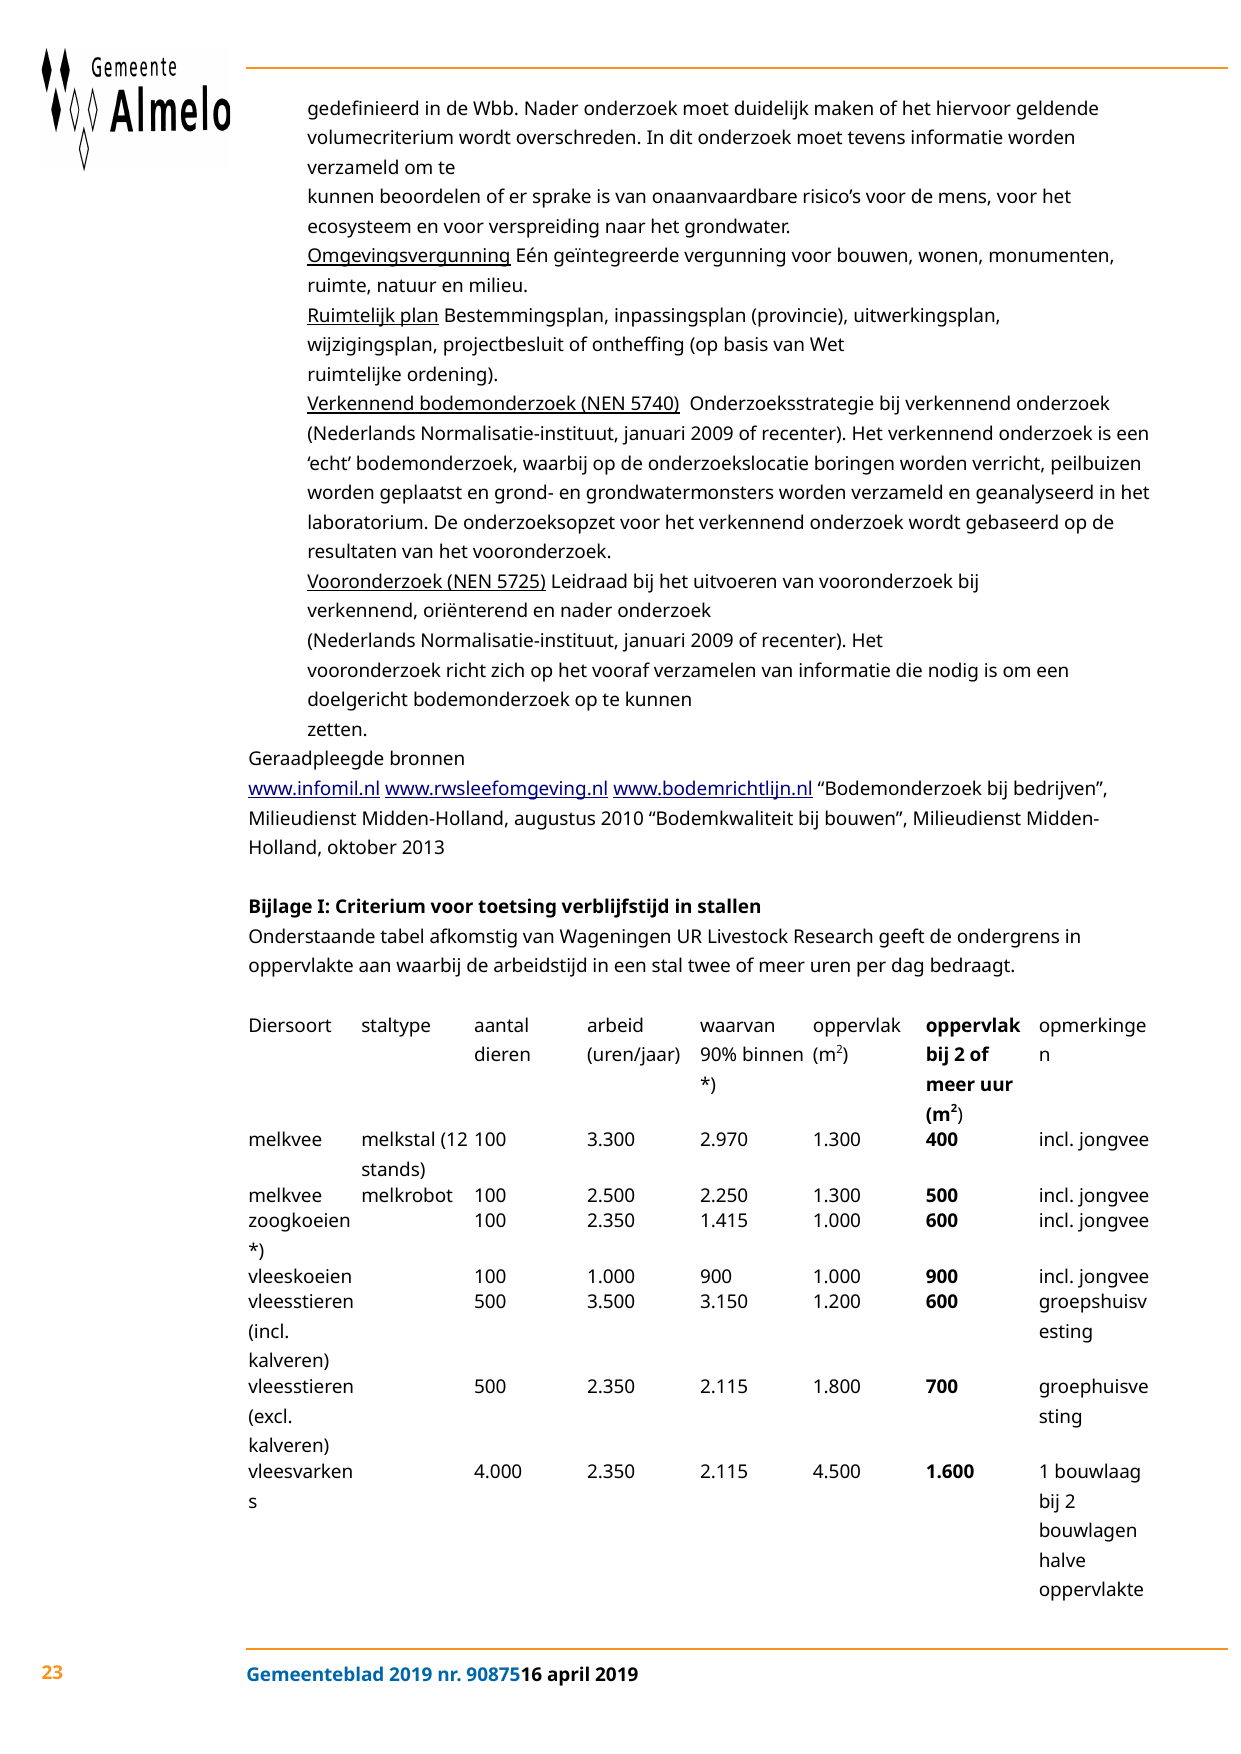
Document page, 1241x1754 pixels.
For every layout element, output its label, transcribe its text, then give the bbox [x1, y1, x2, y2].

table_cell 1.000 [587, 1263, 700, 1288]
table_cell 2.350 [587, 1458, 700, 1602]
table_header opmerkingen [1039, 1012, 1152, 1126]
table_cell 2.350 [587, 1208, 700, 1263]
list Omgevingsvergunning Eén geïntegreerde vergunning voor bouwen, wonen, monumenten, [248, 243, 1152, 268]
table_cell 400 [926, 1126, 1038, 1182]
table_cell 100 [474, 1126, 587, 1182]
table_cell 2.500 [587, 1182, 700, 1207]
table_cell 100 [474, 1208, 587, 1263]
list Verkennend bodemonderzoek (NEN 5740) Onderzoeksstrategie bij verkennend onderzoek [248, 391, 1152, 416]
list wijzigingsplan, projectbesluit of ontheffing (op basis van Wet [248, 331, 1152, 357]
table_cell [361, 1263, 474, 1288]
table_cell groephuisvesting [1039, 1374, 1152, 1458]
table_cell 100 [474, 1182, 587, 1207]
list ruimte, natuur en milieu. [248, 272, 1152, 298]
table_cell 900 [926, 1263, 1038, 1288]
table_cell 3.300 [587, 1126, 700, 1182]
table_cell incl. jongvee [1039, 1126, 1152, 1182]
table_cell 1.300 [813, 1126, 926, 1182]
table_cell 1.415 [700, 1208, 813, 1263]
table_cell melkvee [248, 1126, 361, 1182]
table_header waarvan 90% binnen *) [700, 1012, 813, 1126]
table_cell 600 [926, 1208, 1038, 1263]
table_header arbeid (uren/jaar) [587, 1012, 700, 1126]
table_header Diersoort [248, 1012, 361, 1126]
text Onderstaande tabel afkomstig van Wageningen UR Livestock Research geeft de ondergrens in oppervlakte aan waarbij de arbeidstijd in een stal twee of meer uren per dag bedraagt. [248, 923, 1152, 978]
table_cell 1.800 [813, 1374, 926, 1458]
table_cell 1 bouwlaag bij 2 bouwlagen halve oppervlakte [1039, 1458, 1152, 1602]
table_cell [361, 1208, 474, 1263]
table_cell 1.300 [813, 1182, 926, 1207]
table_cell 500 [474, 1289, 587, 1373]
table_cell melkvee [248, 1182, 361, 1207]
table_header oppervlak bij 2 of meer uur (m2) [926, 1012, 1038, 1126]
table_cell 1.600 [926, 1458, 1038, 1602]
table_cell 500 [926, 1182, 1038, 1207]
table_cell vleesstieren (excl. kalveren) [248, 1374, 361, 1458]
picture [41, 47, 231, 172]
list kunnen beoordelen of er sprake is van onaanvaardbare risico’s voor de mens, voor het ecosysteem en voor verspreiding naar het grondwater. [248, 183, 1152, 239]
table_cell 100 [474, 1263, 587, 1288]
table_header aantal dieren [474, 1012, 587, 1126]
table_cell groepshuisvesting [1039, 1289, 1152, 1373]
table_cell vleesstieren (incl. kalveren) [248, 1289, 361, 1373]
table_cell 1.000 [813, 1208, 926, 1263]
table_cell 2.115 [700, 1374, 813, 1458]
text Geraadpleegde bronnen [248, 746, 1152, 771]
table_cell 900 [700, 1263, 813, 1288]
list verkennend, oriënterend en nader onderzoek [248, 598, 1152, 623]
table_header oppervlak (m2) [813, 1012, 926, 1126]
table_cell [361, 1458, 474, 1602]
table_cell vleesvarkens [248, 1458, 361, 1602]
table_cell melkrobot [361, 1182, 474, 1207]
table_cell incl. jongvee [1039, 1208, 1152, 1263]
list vooronderzoek richt zich op het vooraf verzamelen van informatie die nodig is om een doelgericht bodemonderzoek op te kunnen [248, 657, 1152, 712]
table_header staltype [361, 1012, 474, 1126]
list Vooronderzoek (NEN 5725) Leidraad bij het uitvoeren van vooronderzoek bij [248, 568, 1152, 594]
table_cell 500 [474, 1374, 587, 1458]
list zetten. [248, 716, 1152, 742]
table_cell 600 [926, 1289, 1038, 1373]
table_cell 4.500 [813, 1458, 926, 1602]
table_cell 3.500 [587, 1289, 700, 1373]
list (Nederlands Normalisatie-instituut, januari 2009 of recenter). Het verkennend onderzoek is een ‘echt’ bodemonderzoek, waarbij op de onderzoekslocatie boringen worden verricht, peilbuizen worden geplaatst en grond- en grondwatermonsters worden verzameld en geanalyseerd in het laboratorium. De onderzoeksopzet voor het verkennend onderzoek wordt gebaseerd op de resultaten van het vooronderzoek. [248, 420, 1152, 564]
table_cell 2.970 [700, 1126, 813, 1182]
table_cell incl. jongvee [1039, 1263, 1152, 1288]
table_cell 2.115 [700, 1458, 813, 1602]
text www.infomil.nl www.rwsleefomgeving.nl www.bodemrichtlijn.nl “Bodemonderzoek bij bedrijven”, Milieudienst Midden-Holland, augustus 2010 “Bodemkwaliteit bij bouwen”, Milieudienst Midden-Holland, oktober 2013 [248, 775, 1152, 860]
table_cell 1.200 [813, 1289, 926, 1373]
list ruimtelijke ordening). [248, 361, 1152, 387]
table_cell [361, 1289, 474, 1373]
table_cell 4.000 [474, 1458, 587, 1602]
table_cell 3.150 [700, 1289, 813, 1373]
table_cell [361, 1374, 474, 1458]
table_cell melkstal (12 stands) [361, 1126, 474, 1182]
list Ruimtelijk plan Bestemmingsplan, inpassingsplan (provincie), uitwerkingsplan, [248, 302, 1152, 328]
table_cell 700 [926, 1374, 1038, 1458]
table_cell incl. jongvee [1039, 1182, 1152, 1207]
table_cell 1.000 [813, 1263, 926, 1288]
table_cell vleeskoeien [248, 1263, 361, 1288]
text Bijlage I: Criterium voor toetsing verblijfstijd in stallen [248, 893, 1152, 919]
list (Nederlands Normalisatie-instituut, januari 2009 of recenter). Het [248, 627, 1152, 653]
table_cell zoogkoeien *) [248, 1208, 361, 1263]
list gedefinieerd in de Wbb. Nader onderzoek moet duidelijk maken of het hiervoor geldende volumecriterium wordt overschreden. In dit onderzoek moet tevens informatie worden verzameld om te [248, 95, 1152, 180]
table_cell 2.350 [587, 1374, 700, 1458]
table_cell 2.250 [700, 1182, 813, 1207]
